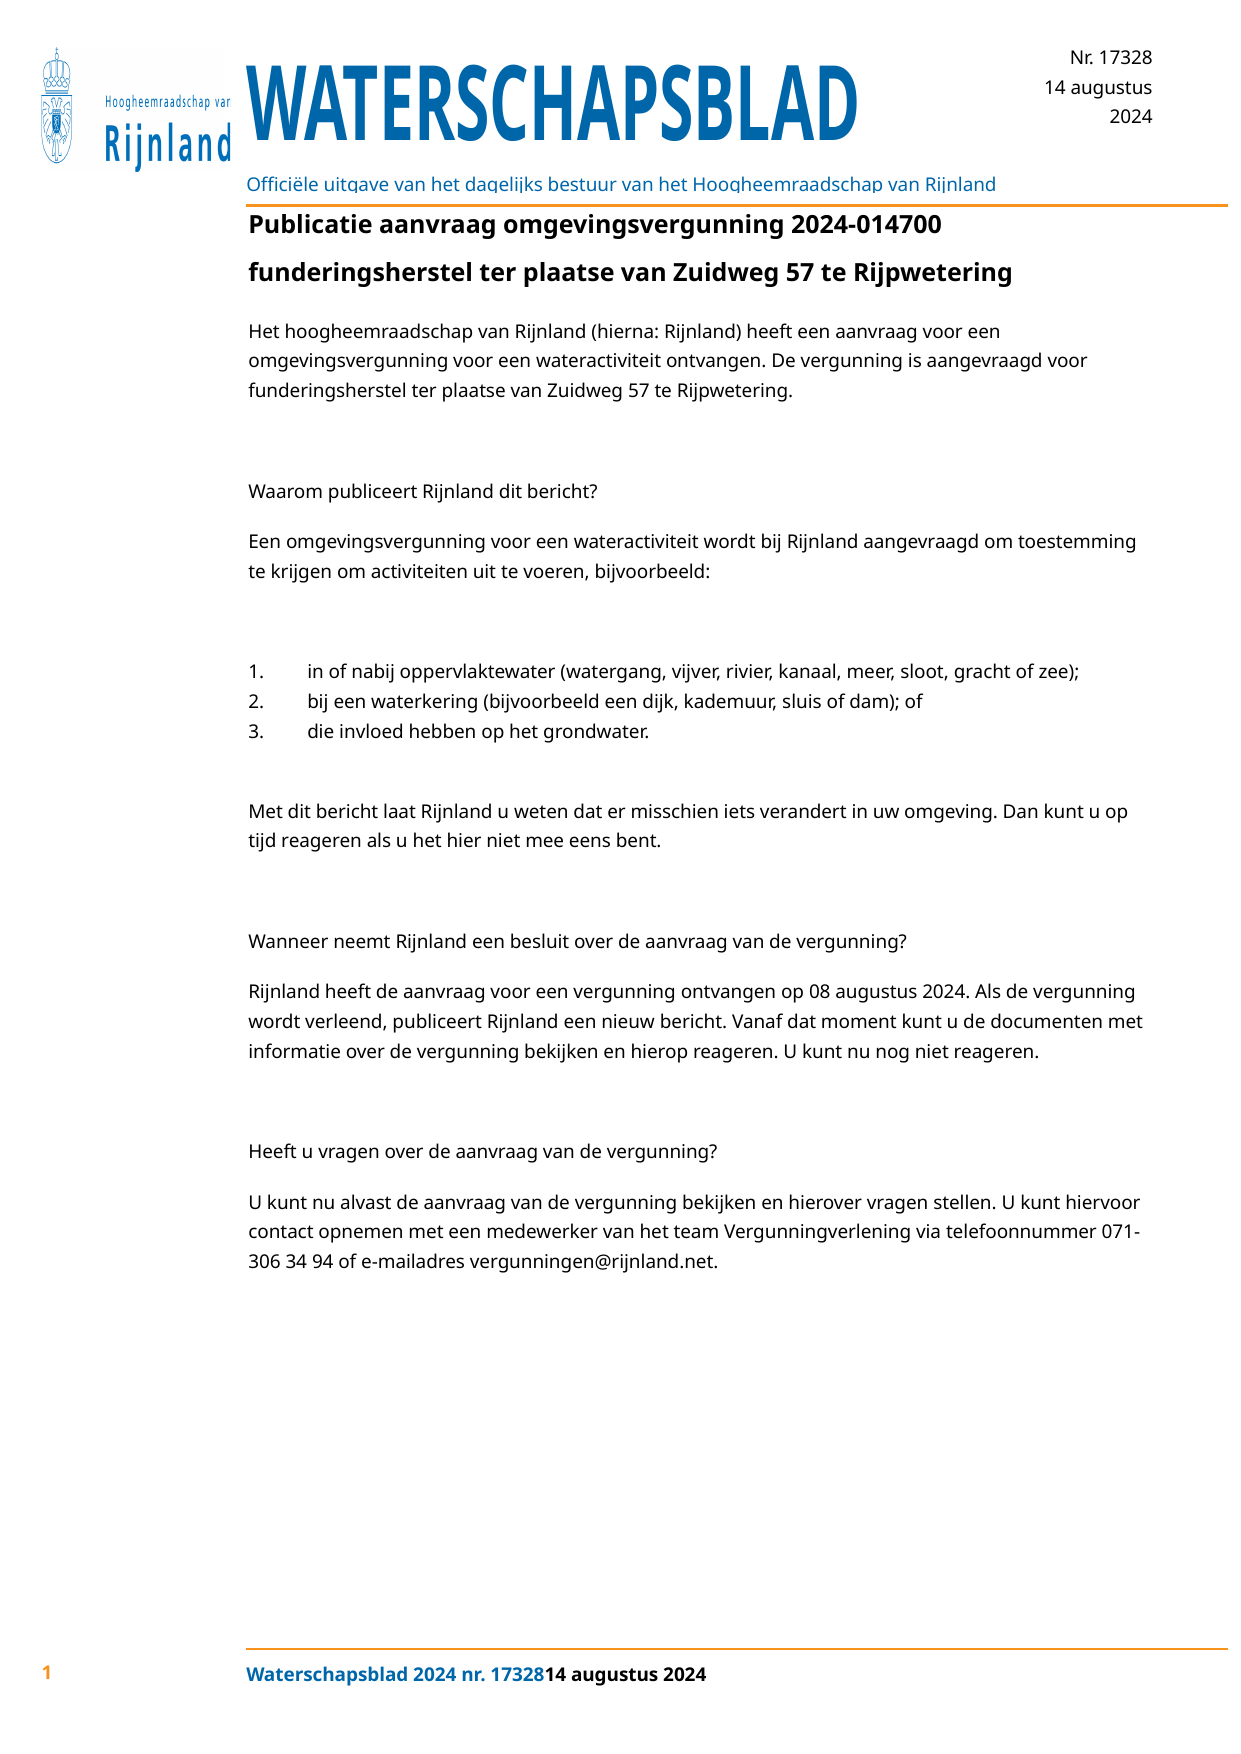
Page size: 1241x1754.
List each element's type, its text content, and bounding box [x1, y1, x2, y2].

text Publicatie aanvraag omgevingsvergunning 2024-014700 funderingsherstel ter plaatse van Zuidweg 57 te Rijpwetering [248, 207, 1152, 288]
text Waarom publiceert Rijnland dit bericht? [248, 478, 1152, 504]
list bij een waterkering (bijvoorbeeld een dijk, kademuur, sluis of dam); of [248, 688, 1152, 714]
text Het hoogheemraadschap van Rijnland (hierna: Rijnland) heeft een aanvraag voor een omgevingsvergunning voor een wateractiviteit ontvangen. De vergunning is aangevraagd voor funderingsherstel ter plaatse van Zuidweg 57 te Rijpwetering. [248, 318, 1152, 403]
text Rijnland heeft de aanvraag voor een vergunning ontvangen op 08 augustus 2024. Als de vergunning wordt verleend, publiceert Rijnland een nieuw bericht. Vanaf dat moment kunt u de documenten met informatie over de vergunning bekijken en hierop reageren. U kunt nu nog niet reageren. [248, 979, 1152, 1064]
list die invloed hebben op het grondwater. [248, 718, 1152, 744]
text U kunt nu alvast de aanvraag van de vergunning bekijken en hierover vragen stellen. U kunt hiervoor contact opnemen met een medewerker van het team Vergunningverlening via telefoonnummer 071-306 34 94 of e-mailadres vergunningen@rijnland.net. [248, 1189, 1152, 1274]
text Met dit bericht laat Rijnland u weten dat er misschien iets verandert in uw omgeving. Dan kunt u op tijd reageren als u het hier niet mee eens bent. [248, 798, 1152, 853]
text Een omgevingsvergunning voor een wateractiviteit wordt bij Rijnland aangevraagd om toestemming te krijgen om activiteiten uit te voeren, bijvoorbeeld: [248, 528, 1152, 584]
text Wanneer neemt Rijnland een besluit over de aanvraag van de vergunning? [248, 928, 1152, 954]
picture [41, 47, 231, 172]
text Heeft u vragen over de aanvraag van de vergunning? [248, 1139, 1152, 1164]
list in of nabij oppervlaktewater (watergang, vijver, rivier, kanaal, meer, sloot, gracht of zee); [248, 659, 1152, 684]
